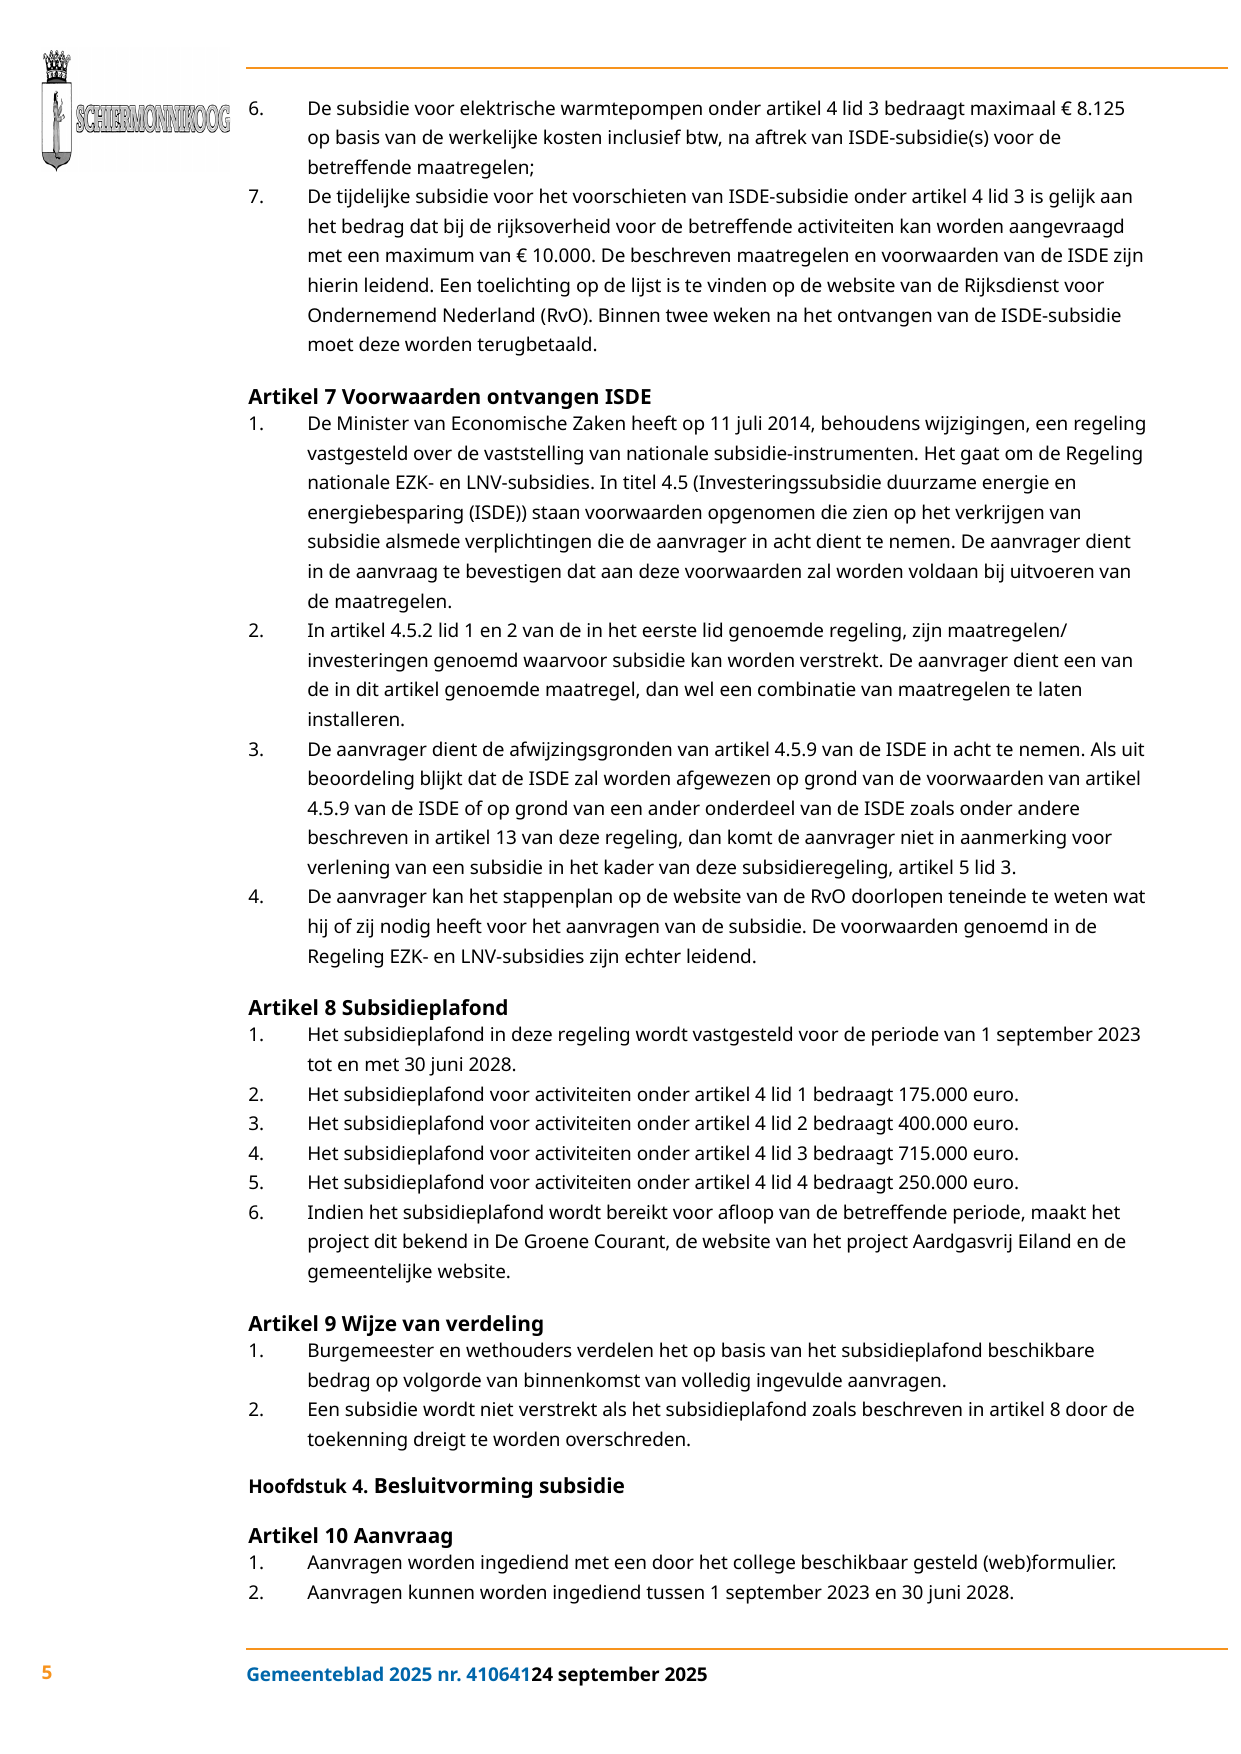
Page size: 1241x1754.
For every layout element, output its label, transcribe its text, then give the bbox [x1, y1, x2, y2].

list De subsidie voor elektrische warmtepompen onder artikel 4 lid 3 bedraagt maximaal € 8.125 op basis van de werkelijke kosten inclusief btw, na aftrek van ISDE-subsidie(s) voor de betreffende maatregelen; [248, 95, 1152, 180]
list Een subsidie wordt niet verstrekt als het subsidieplafond zoals beschreven in artikel 8 door de toekenning dreigt te worden overschreden. [248, 1396, 1152, 1452]
list De tijdelijke subsidie voor het voorschieten van ISDE-subsidie onder artikel 4 lid 3 is gelijk aan het bedrag dat bij de rijksoverheid voor de betreffende activiteiten kan worden aangevraagd met een maximum van € 10.000. De beschreven maatregelen en voorwaarden van de ISDE zijn hierin leidend. Een toelichting op de lijst is te vinden op de website van de Rijksdienst voor Ondernemend Nederland (RvO). Binnen twee weken na het ontvangen van de ISDE-subsidie moet deze worden terugbetaald. [248, 183, 1152, 357]
text Hoofdstuk 4. Besluitvorming subsidie [248, 1472, 1152, 1500]
list Het subsidieplafond voor activiteiten onder artikel 4 lid 4 bedraagt 250.000 euro. [248, 1169, 1152, 1195]
list De aanvrager kan het stappenplan op de website van de RvO doorlopen teneinde te weten wat hij of zij nodig heeft voor het aanvragen van de subsidie. De voorwaarden genoemd in de Regeling EZK- en LNV-subsidies zijn echter leidend. [248, 884, 1152, 968]
list Aanvragen worden ingediend met een door het college beschikbaar gesteld (web)formulier. [248, 1549, 1152, 1575]
picture [41, 47, 231, 172]
text Artikel 8 Subsidieplafond [248, 993, 1152, 1022]
list Indien het subsidieplafond wordt bereikt voor afloop van de betreffende periode, maakt het project dit bekend in De Groene Courant, de website van het project Aardgasvrij Eiland en de gemeentelijke website. [248, 1199, 1152, 1284]
list Aanvragen kunnen worden ingediend tussen 1 september 2023 en 30 juni 2028. [248, 1579, 1152, 1604]
list Het subsidieplafond voor activiteiten onder artikel 4 lid 3 bedraagt 715.000 euro. [248, 1140, 1152, 1166]
list Het subsidieplafond voor activiteiten onder artikel 4 lid 1 bedraagt 175.000 euro. [248, 1081, 1152, 1107]
list In artikel 4.5.2 lid 1 en 2 van de in het eerste lid genoemde regeling, zijn maatregelen/ investeringen genoemd waarvoor subsidie kan worden verstrekt. De aanvrager dient een van de in dit artikel genoemde maatregel, dan wel een combinatie van maatregelen te laten installeren. [248, 617, 1152, 732]
list Het subsidieplafond in deze regeling wordt vastgesteld voor de periode van 1 september 2023 tot en met 30 juni 2028. [248, 1022, 1152, 1077]
list Burgemeester en wethouders verdelen het op basis van het subsidieplafond beschikbare bedrag op volgorde van binnenkomst van volledig ingevulde aanvragen. [248, 1337, 1152, 1392]
text Artikel 7 Voorwaarden ontvangen ISDE [248, 382, 1152, 410]
list De aanvrager dient de afwijzingsgronden van artikel 4.5.9 van de ISDE in acht te nemen. Als uit beoordeling blijkt dat de ISDE zal worden afgewezen op grond van de voorwaarden van artikel 4.5.9 van de ISDE of op grond van een ander onderdeel van de ISDE zoals onder andere beschreven in artikel 13 van deze regeling, dan komt de aanvrager niet in aanmerking voor verlening van een subsidie in het kader van deze subsidieregeling, artikel 5 lid 3. [248, 736, 1152, 880]
list Het subsidieplafond voor activiteiten onder artikel 4 lid 2 bedraagt 400.000 euro. [248, 1110, 1152, 1136]
text Artikel 10 Aanvraag [248, 1521, 1152, 1549]
list De Minister van Economische Zaken heeft op 11 juli 2014, behoudens wijzigingen, een regeling vastgesteld over de vaststelling van nationale subsidie-instrumenten. Het gaat om de Regeling nationale EZK- en LNV-subsidies. In titel 4.5 (Investeringssubsidie duurzame energie en energiebesparing (ISDE)) staan voorwaarden opgenomen die zien op het verkrijgen van subsidie alsmede verplichtingen die de aanvrager in acht dient te nemen. De aanvrager dient in de aanvraag te bevestigen dat aan deze voorwaarden zal worden voldaan bij uitvoeren van de maatregelen. [248, 410, 1152, 613]
text Artikel 9 Wijze van verdeling [248, 1309, 1152, 1337]
